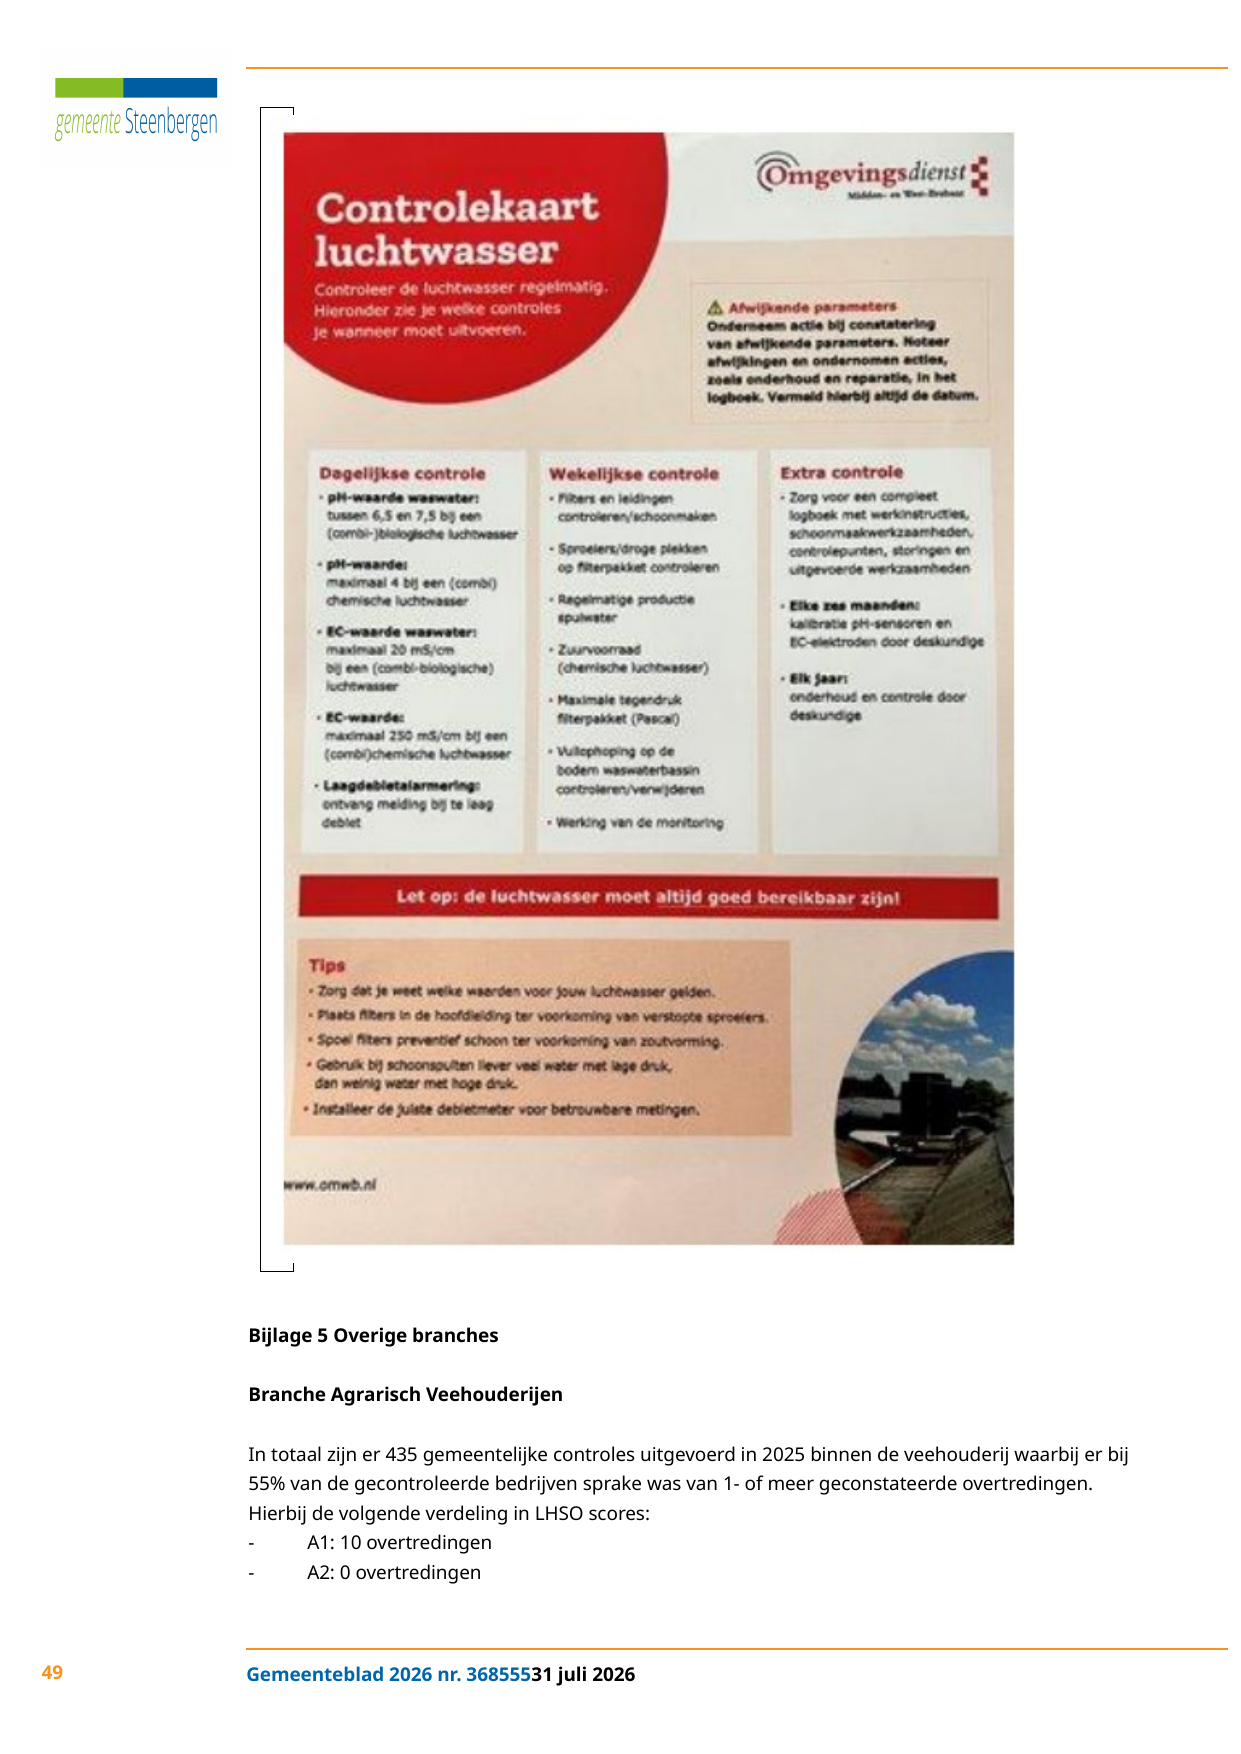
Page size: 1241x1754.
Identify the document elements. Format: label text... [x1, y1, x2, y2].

text Bijlage 5 Overige branches [248, 1322, 1152, 1348]
list A2: 0 overtredingen [248, 1559, 1152, 1585]
text Branche Agrarisch Veehouderijen [248, 1382, 1152, 1407]
list A1: 10 overtredingen [248, 1529, 1152, 1555]
text Hierbij de volgende verdeling in LHSO scores: [248, 1500, 1152, 1526]
text In totaal zijn er 435 gemeentelijke controles uitgevoerd in 2025 binnen de veehouderij waarbij er bij 55% van de gecontroleerde bedrijven sprake was van 1- of meer geconstateerde overtredingen. [248, 1441, 1152, 1496]
picture [41, 47, 231, 172]
picture [268, 115, 1037, 1263]
